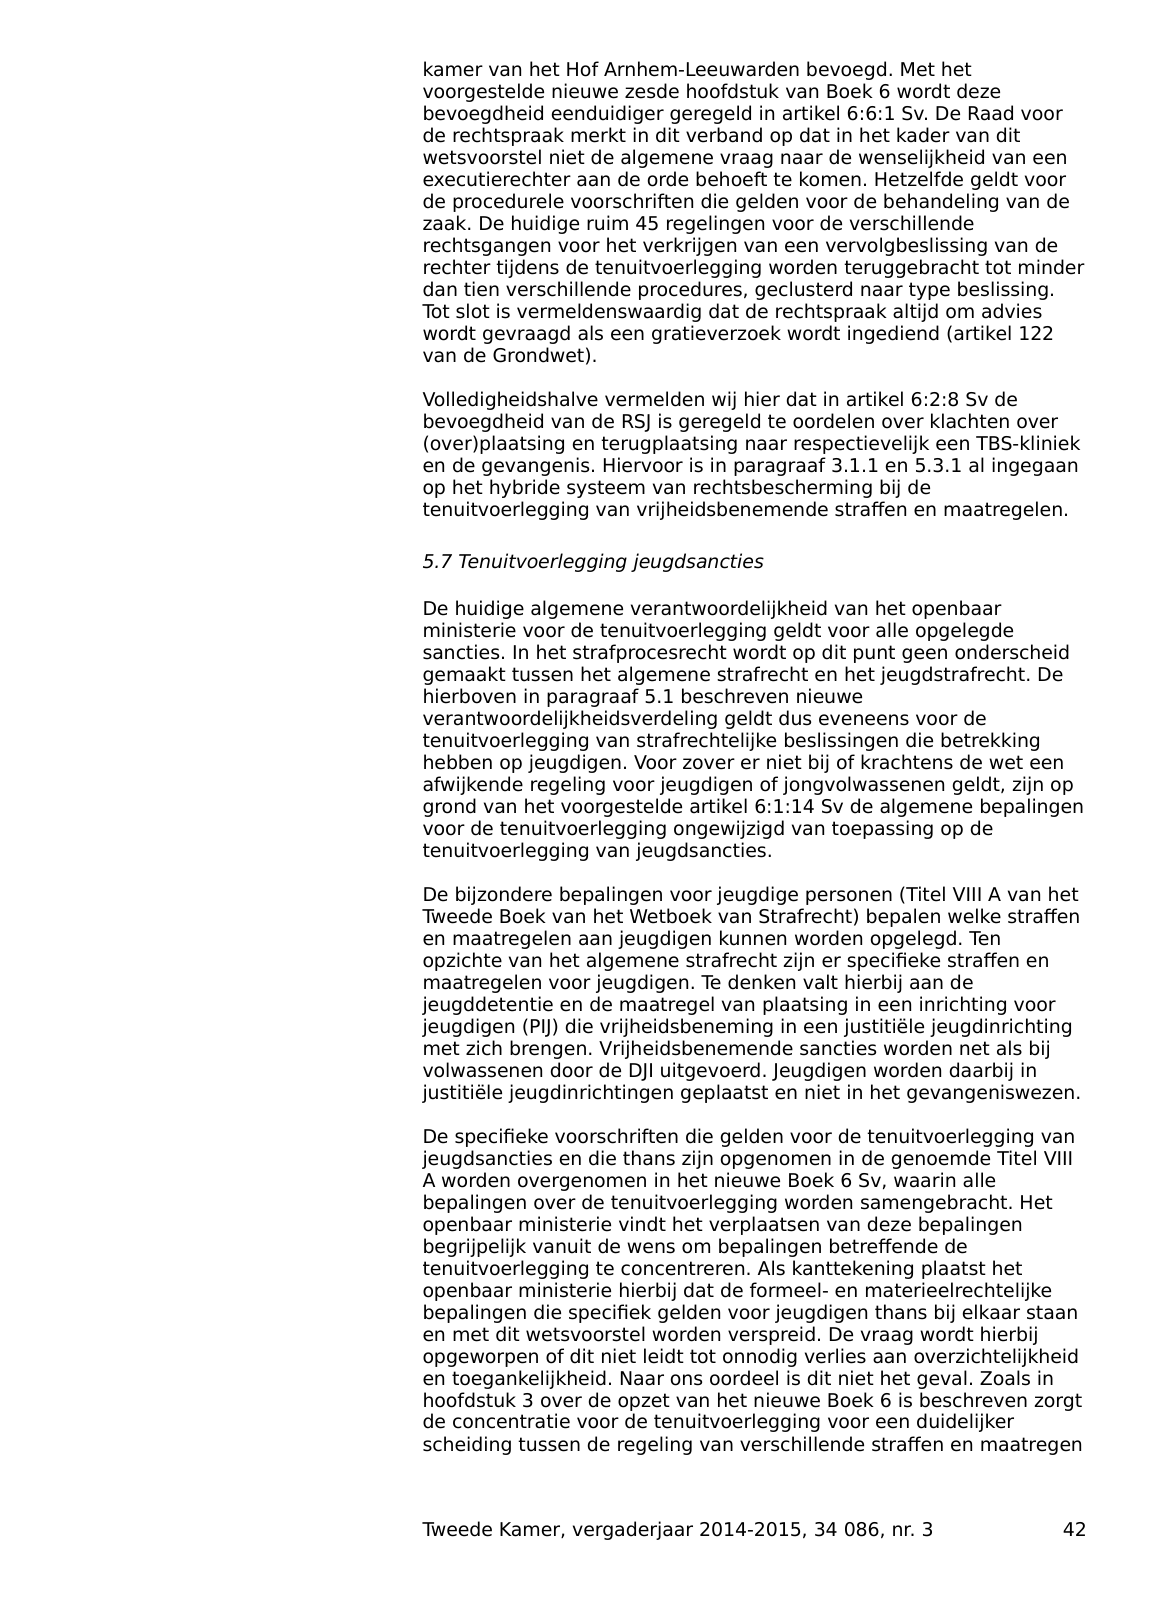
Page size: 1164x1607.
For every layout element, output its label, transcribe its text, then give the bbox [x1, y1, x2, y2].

text kamer van het Hof Arnhem-Leeuwarden bevoegd. Met het voorgestelde nieuwe zesde hoofdstuk van Boek 6 wordt deze bevoegdheid eenduidiger geregeld in artikel 6:6:1 Sv. De Raad voor de rechtspraak merkt in dit verband op dat in het kader van dit wetsvoorstel niet de algemene vraag naar de wenselijkheid van een executierechter aan de orde behoeft te komen. Hetzelfde geldt voor de procedurele voorschriften die gelden voor de behandeling van de zaak. De huidige ruim 45 regelingen voor de verschillende rechtsgangen voor het verkrijgen van een vervolgbeslissing van de rechter tijdens de tenuitvoerlegging worden teruggebracht tot minder dan tien verschillende procedures, geclusterd naar type beslissing. Tot slot is vermeldenswaardig dat de rechtspraak altijd om advies wordt gevraagd als een gratieverzoek wordt ingediend (artikel 122 van de Grondwet). [422, 59, 1087, 367]
subtitle 5.7 Tenuitvoerlegging jeugdsancties [422, 551, 1087, 573]
text Volledigheidshalve vermelden wij hier dat in artikel 6:2:8 Sv de bevoegdheid van de RSJ is geregeld te oordelen over klachten over (over)plaatsing en terugplaatsing naar respectievelijk een TBS-kliniek en de gevangenis. Hiervoor is in paragraaf 3.1.1 en 5.3.1 al ingegaan op het hybride systeem van rechtsbescherming bij de tenuitvoerlegging van vrijheidsbenemende straffen en maatregelen. [422, 389, 1087, 521]
text De specifieke voorschriften die gelden voor de tenuitvoerlegging van jeugdsancties en die thans zijn opgenomen in de genoemde Titel VIII A worden overgenomen in het nieuwe Boek 6 Sv, waarin alle bepalingen over de tenuitvoerlegging worden samengebracht. Het openbaar ministerie vindt het verplaatsen van deze bepalingen begrijpelijk vanuit de wens om bepalingen betreffende de tenuitvoerlegging te concentreren. Als kanttekening plaatst het openbaar ministerie hierbij dat de formeel- en materieelrechtelijke bepalingen die specifiek gelden voor jeugdigen thans bij elkaar staan en met dit wetsvoorstel worden verspreid. De vraag wordt hierbij opgeworpen of dit niet leidt tot onnodig verlies aan overzichtelijkheid en toegankelijkheid. Naar ons oordeel is dit niet het geval. Zoals in hoofdstuk 3 over de opzet van het nieuwe Boek 6 is beschreven zorgt de concentratie voor de tenuitvoerlegging voor een duidelijker scheiding tussen de regeling van verschillende straffen en maatregen [422, 1126, 1087, 1455]
text De bijzondere bepalingen voor jeugdige personen (Titel VIII A van het Tweede Boek van het Wetboek van Strafrecht) bepalen welke straffen en maatregelen aan jeugdigen kunnen worden opgelegd. Ten opzichte van het algemene strafrecht zijn er specifieke straffen en maatregelen voor jeugdigen. Te denken valt hierbij aan de jeugddetentie en de maatregel van plaatsing in een inrichting voor jeugdigen (PIJ) die vrijheidsbeneming in een justitiële jeugdinrichting met zich brengen. Vrijheidsbenemende sancties worden net als bij volwassenen door de DJI uitgevoerd. Jeugdigen worden daarbij in justitiële jeugdinrichtingen geplaatst en niet in het gevangeniswezen. [422, 884, 1087, 1103]
text De huidige algemene verantwoordelijkheid van het openbaar ministerie voor de tenuitvoerlegging geldt voor alle opgelegde sancties. In het strafprocesrecht wordt op dit punt geen onderscheid gemaakt tussen het algemene strafrecht en het jeugdstrafrecht. De hierboven in paragraaf 5.1 beschreven nieuwe verantwoordelijkheidsverdeling geldt dus eveneens voor de tenuitvoerlegging van strafrechtelijke beslissingen die betrekking hebben op jeugdigen. Voor zover er niet bij of krachtens de wet een afwijkende regeling voor jeugdigen of jongvolwassenen geldt, zijn op grond van het voorgestelde artikel 6:1:14 Sv de algemene bepalingen voor de tenuitvoerlegging ongewijzigd van toepassing op de tenuitvoerlegging van jeugdsancties. [422, 598, 1087, 862]
